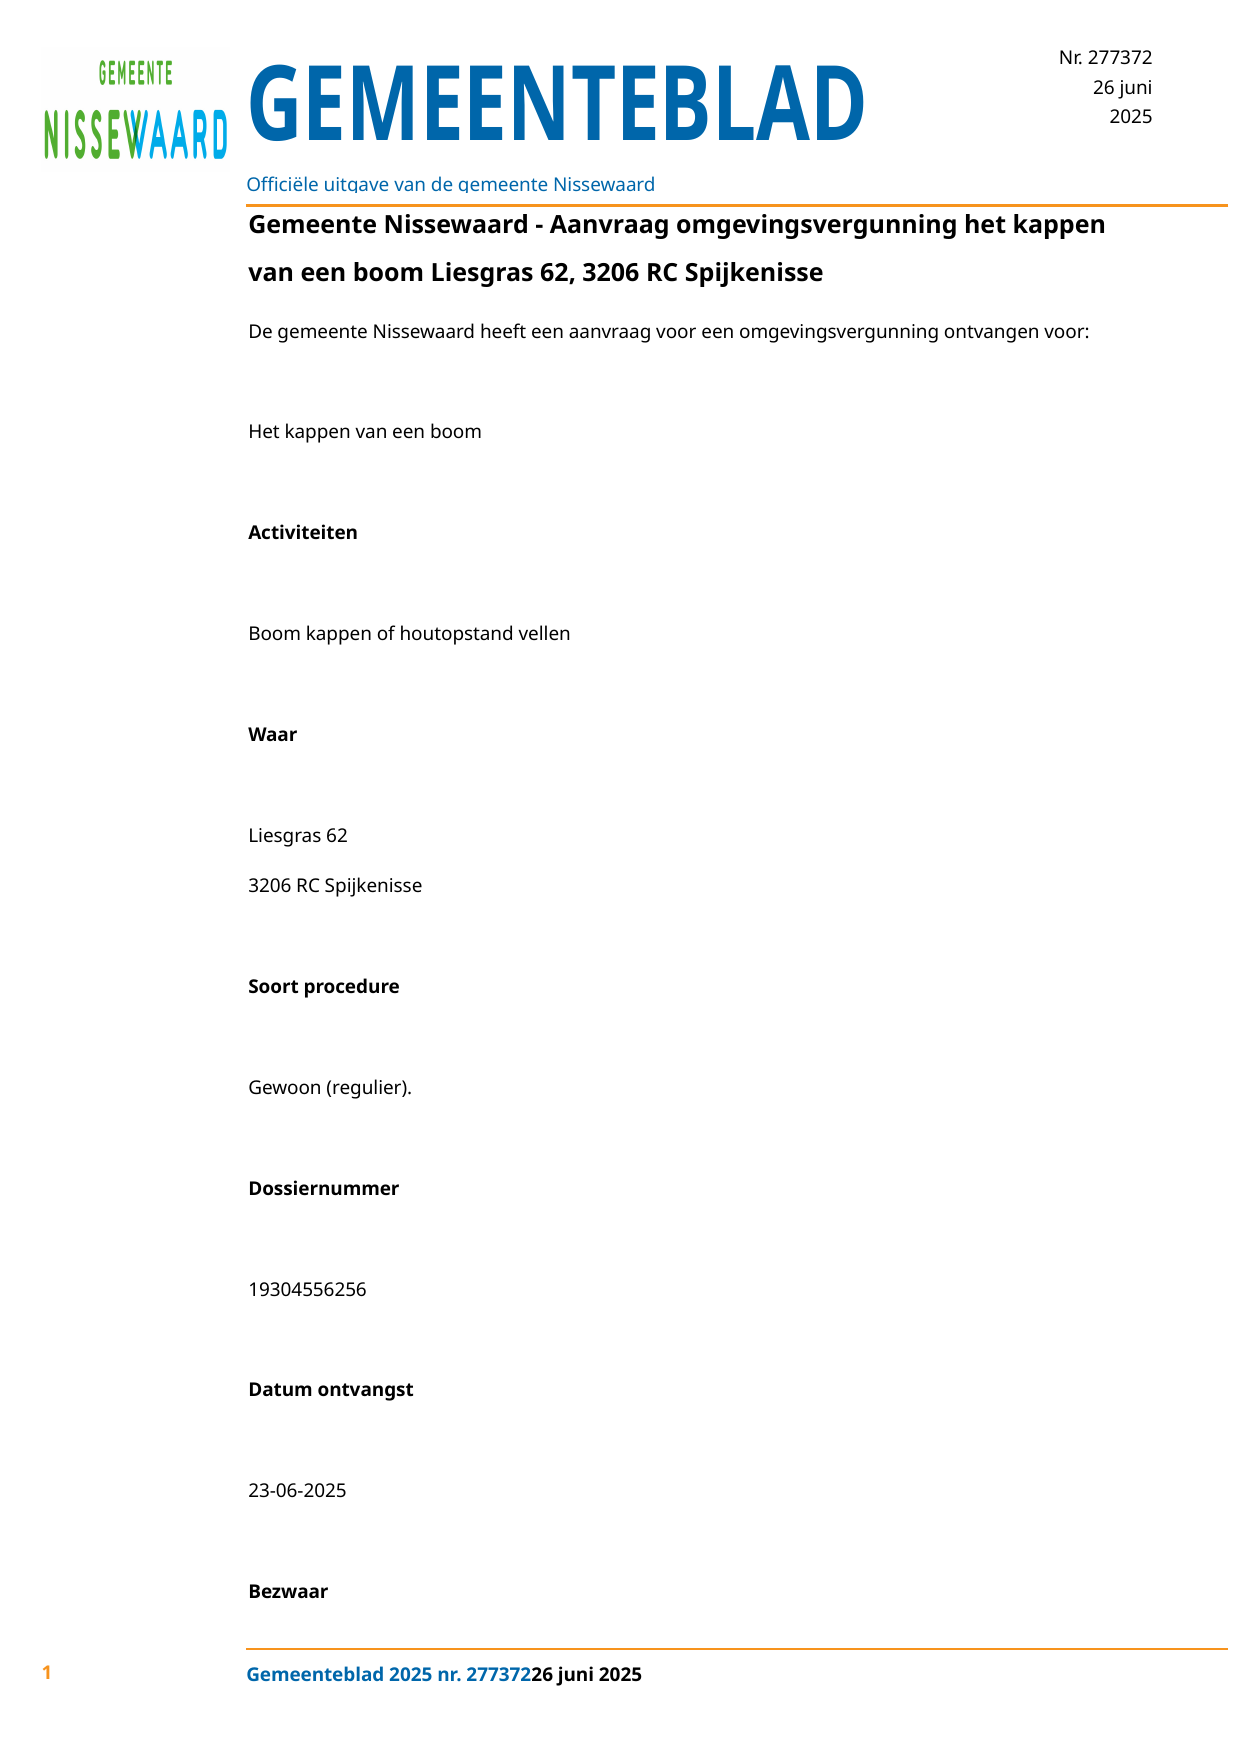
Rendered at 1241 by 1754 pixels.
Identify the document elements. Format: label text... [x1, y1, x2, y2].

text 19304556256 [248, 1276, 1152, 1302]
text De gemeente Nissewaard heeft een aanvraag voor een omgevingsvergunning ontvangen voor: [248, 318, 1152, 344]
text Dossiernummer [248, 1175, 1152, 1201]
text Het kappen van een boom [248, 419, 1152, 444]
text Soort procedure [248, 973, 1152, 999]
text Liesgras 62 [248, 822, 1152, 848]
text Boom kappen of houtopstand vellen [248, 620, 1152, 646]
text 3206 RC Spijkenisse [248, 872, 1152, 898]
text Datum ontvangst [248, 1377, 1152, 1402]
text Gemeente Nissewaard - Aanvraag omgevingsvergunning het kappen van een boom Liesgras 62, 3206 RC Spijkenisse [248, 207, 1152, 288]
picture [41, 47, 231, 172]
text 23-06-2025 [248, 1477, 1152, 1503]
text Gewoon (regulier). [248, 1074, 1152, 1100]
text Bezwaar [248, 1578, 1152, 1604]
text Waar [248, 721, 1152, 747]
text Activiteiten [248, 519, 1152, 545]
